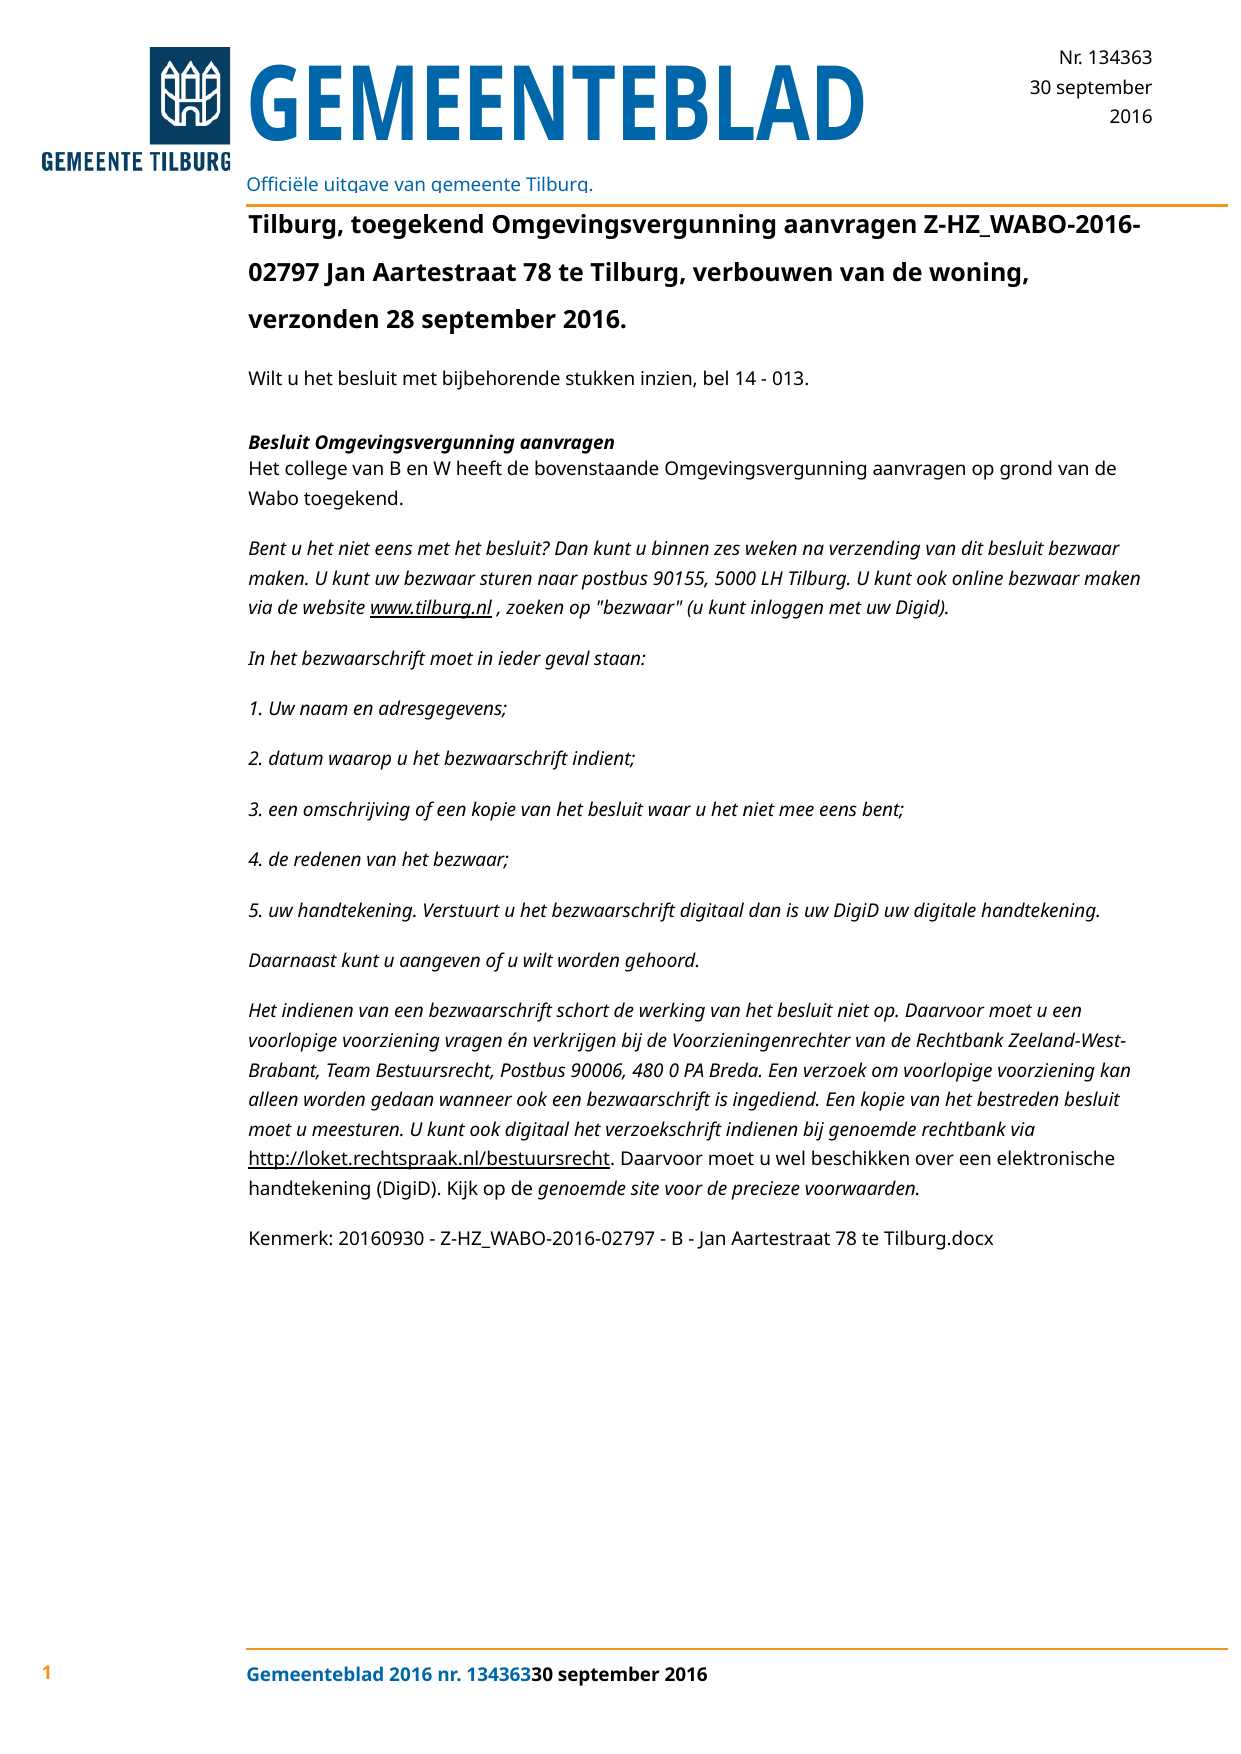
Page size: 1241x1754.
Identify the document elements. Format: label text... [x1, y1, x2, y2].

text Tilburg, toegekend Omgevingsvergunning aanvragen Z-HZ_WABO-2016-02797 Jan Aartestraat 78 te Tilburg, verbouwen van de woning, verzonden 28 september 2016. [248, 207, 1152, 336]
text 4. de redenen van het bezwaar; [248, 846, 1152, 872]
text Besluit Omgevingsvergunning aanvragen [248, 429, 1152, 455]
text 1. Uw naam en adresgegevens; [248, 695, 1152, 721]
text 3. een omschrijving of een kopie van het besluit waar u het niet mee eens bent; [248, 796, 1152, 822]
text 5. uw handtekening. Verstuurt u het bezwaarschrift digitaal dan is uw DigiD uw digitale handtekening. [248, 897, 1152, 923]
text Daarnaast kunt u aangeven of u wilt worden gehoord. [248, 947, 1152, 973]
text Wilt u het besluit met bijbehorende stukken inzien, bel 14 - 013. [248, 366, 1152, 391]
text Het indienen van een bezwaarschrift schort de werking van het besluit niet op. Daarvoor moet u een voorlopige voorziening vragen én verkrijgen bij de Voorzieningenrechter van de Rechtbank Zeeland-West-Brabant, Team Bestuursrecht, Postbus 90006, 480 0 PA Breda. Een verzoek om voorlopige voorziening kan alleen worden gedaan wanneer ook een bezwaarschrift is ingediend. Een kopie van het bestreden besluit moet u meesturen. U kunt ook digitaal het verzoekschrift indienen bij genoemde rechtbank via http://loket.rechtspraak.nl/bestuursrecht. Daarvoor moet u wel beschikken over een elektronische handtekening (DigiD). Kijk op de genoemde site voor de precieze voorwaarden. [248, 998, 1152, 1201]
text Bent u het niet eens met het besluit? Dan kunt u binnen zes weken na verzending van dit besluit bezwaar maken. U kunt uw bezwaar sturen naar postbus 90155, 5000 LH Tilburg. U kunt ook online bezwaar maken via de website www.tilburg.nl , zoeken op "bezwaar" (u kunt inloggen met uw Digid). [248, 535, 1152, 620]
picture [41, 47, 231, 172]
text Het college van B en W heeft de bovenstaande Omgevingsvergunning aanvragen op grond van de Wabo toegekend. [248, 455, 1152, 511]
text In het bezwaarschrift moet in ieder geval staan: [248, 645, 1152, 671]
text Kenmerk: 20160930 - Z-HZ_WABO-2016-02797 - B - Jan Aartestraat 78 te Tilburg.docx [248, 1226, 1152, 1251]
text 2. datum waarop u het bezwaarschrift indient; [248, 746, 1152, 771]
